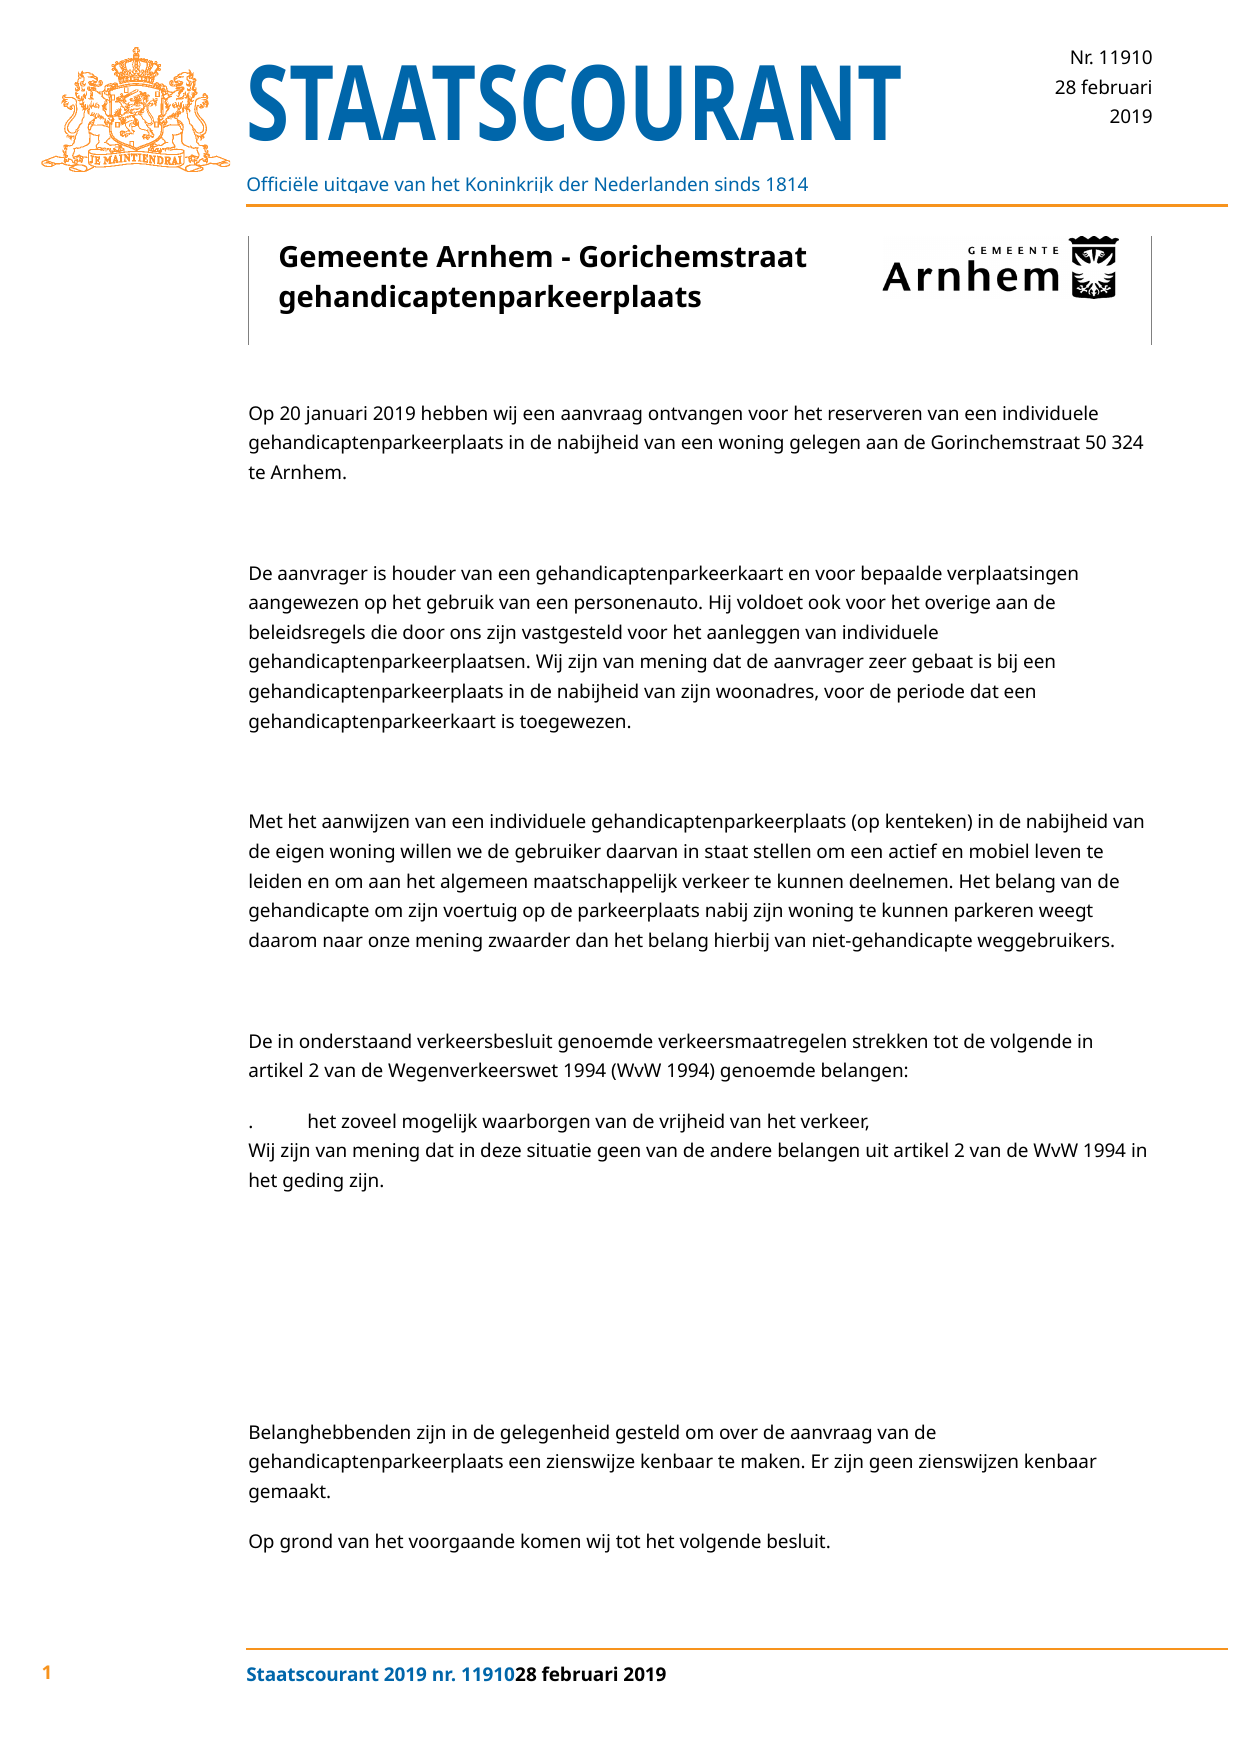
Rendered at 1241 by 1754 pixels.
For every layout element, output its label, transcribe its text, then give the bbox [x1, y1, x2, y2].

picture [41, 47, 231, 172]
text De in onderstaand verkeersbesluit genoemde verkeersmaatregelen strekken tot de volgende in artikel 2 van de Wegenverkeerswet 1994 (WvW 1994) genoemde belangen: [248, 1028, 1152, 1083]
table_header [850, 236, 1151, 345]
text Wij zijn van mening dat in deze situatie geen van de andere belangen uit artikel 2 van de WvW 1994 in het geding zijn. [248, 1137, 1152, 1193]
text Belanghebbenden zijn in de gelegenheid gesteld om over de aanvraag van de gehandicaptenparkeerplaats een zienswijze kenbaar te maken. Er zijn geen zienswijzen kenbaar gemaakt. [248, 1419, 1152, 1504]
text Met het aanwijzen van een individuele gehandicaptenparkeerplaats (op kenteken) in de nabijheid van de eigen woning willen we de gebruiker daarvan in staat stellen om een actief en mobiel leven te leiden en om aan het algemeen maatschappelijk verkeer te kunnen deelnemen. Het belang van de gehandicapte om zijn voertuig op de parkeerplaats nabij zijn woning te kunnen parkeren weegt daarom naar onze mening zwaarder dan het belang hierbij van niet-gehandicapte weggebruikers. [248, 809, 1152, 953]
table_header Gemeente Arnhem - Gorichemstraat gehandicaptenparkeerplaats [249, 236, 850, 345]
list het zoveel mogelijk waarborgen van de vrijheid van het verkeer, [248, 1108, 1152, 1134]
text De aanvrager is houder van een gehandicaptenparkeerkaart en voor bepaalde verplaatsingen aangewezen op het gebruik van een personenauto. Hij voldoet ook voor het overige aan de beleidsregels die door ons zijn vastgesteld voor het aanleggen van individuele gehandicaptenparkeerplaatsen. Wij zijn van mening dat de aanvrager zeer gebaat is bij een gehandicaptenparkeerplaats in de nabijheid van zijn woonadres, voor de periode dat een gehandicaptenparkeerkaart is toegewezen. [248, 560, 1152, 734]
text Op grond van het voorgaande komen wij tot het volgende besluit. [248, 1529, 1152, 1554]
text Op 20 januari 2019 hebben wij een aanvraag ontvangen voor het reserveren van een individuele gehandicaptenparkeerplaats in de nabijheid van een woning gelegen aan de Gorinchemstraat 50 324 te Arnhem. [248, 400, 1152, 485]
picture [882, 236, 1119, 299]
